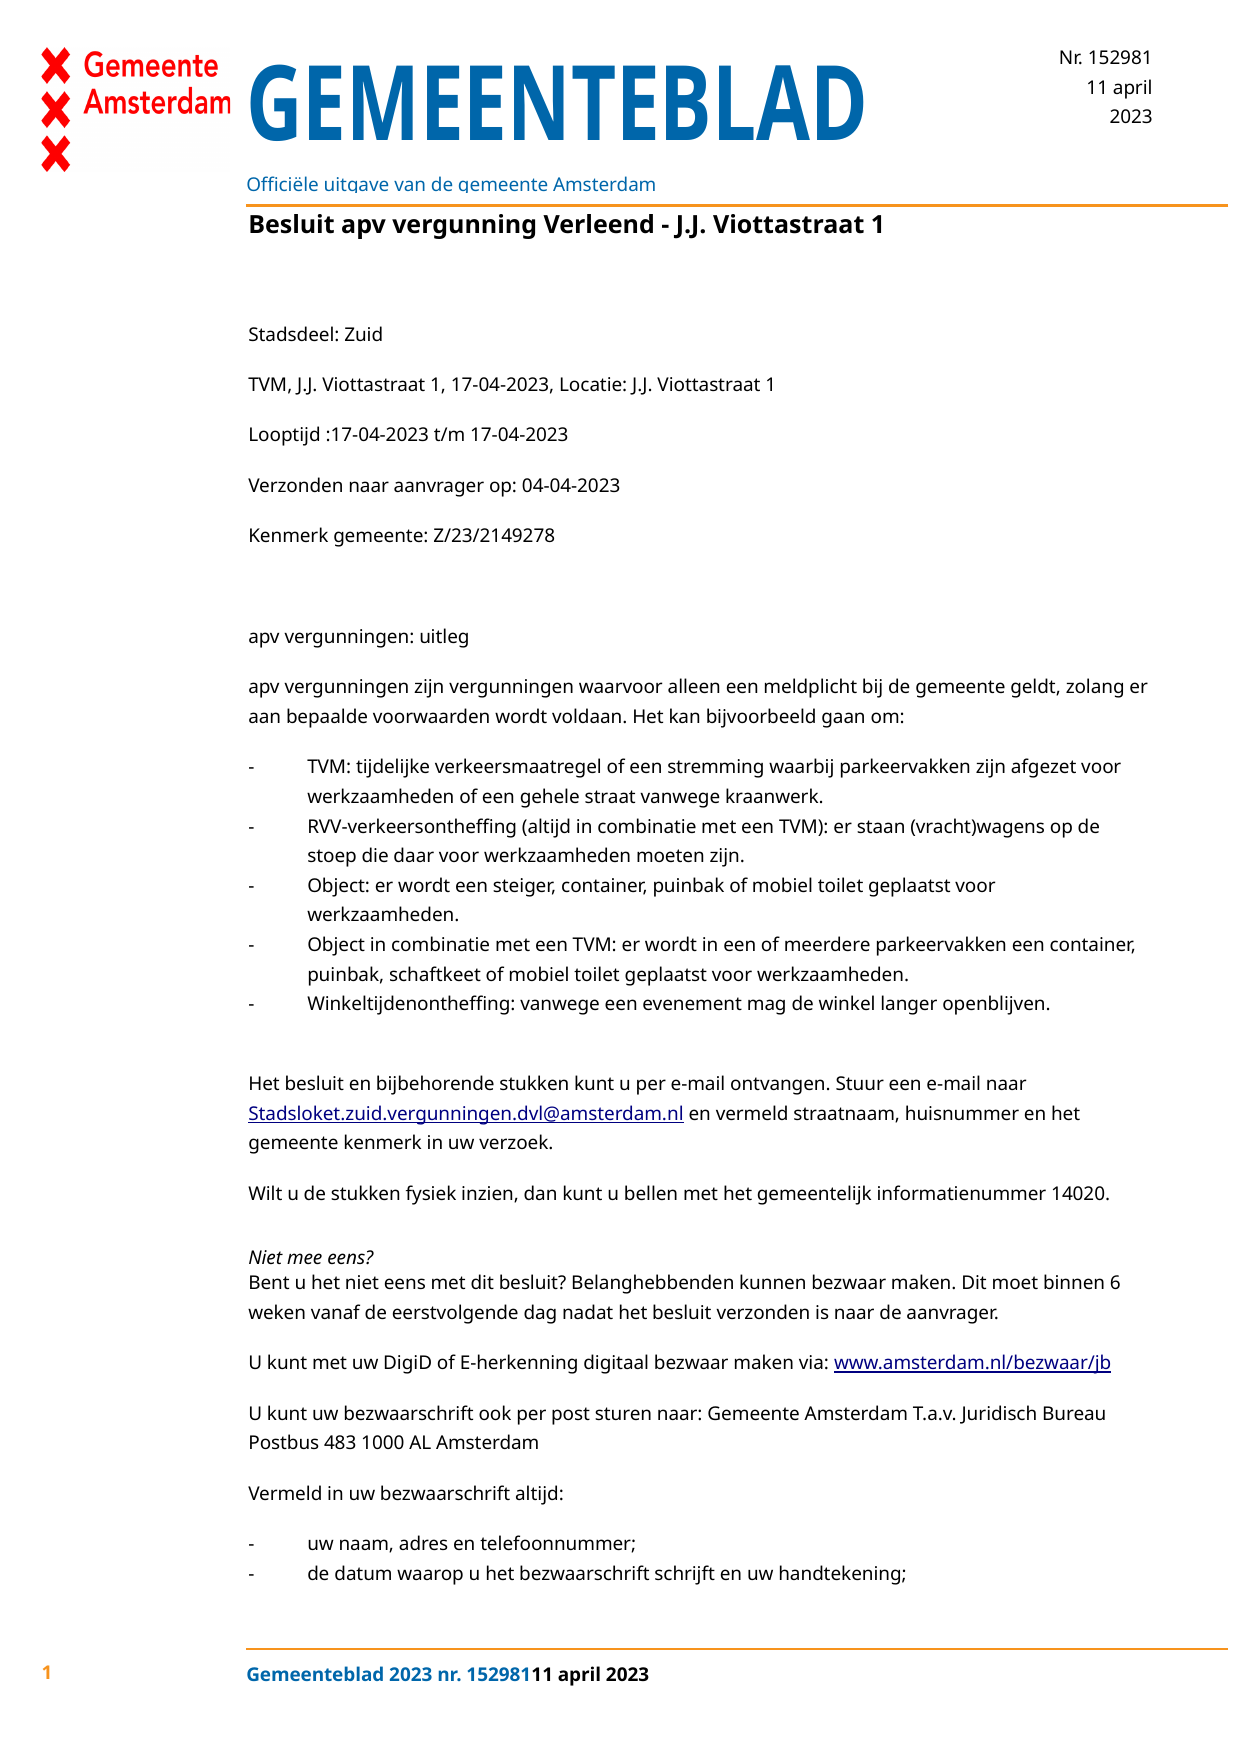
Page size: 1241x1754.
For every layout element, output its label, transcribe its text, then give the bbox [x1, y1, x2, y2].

text Looptijd :17-04-2023 t/m 17-04-2023 [248, 422, 1152, 447]
list Winkeltijdenontheffing: vanwege een evenement mag de winkel langer openblijven. [248, 990, 1152, 1016]
text apv vergunningen zijn vergunningen waarvoor alleen een meldplicht bij de gemeente geldt, zolang er aan bepaalde voorwaarden wordt voldaan. Het kan bijvoorbeeld gaan om: [248, 674, 1152, 729]
text Vermeld in uw bezwaarschrift altijd: [248, 1480, 1152, 1506]
text Stadsdeel: Zuid [248, 321, 1152, 346]
list de datum waarop u het bezwaarschrift schrijft en uw handtekening; [248, 1560, 1152, 1586]
list Object: er wordt een steiger, container, puinbak of mobiel toilet geplaatst voor werkzaamheden. [248, 872, 1152, 927]
text Het besluit en bijbehorende stukken kunt u per e-mail ontvangen. Stuur een e-mail naar Stadsloket.zuid.vergunningen.dvl@amsterdam.nl en vermeld straatnaam, huisnummer en het gemeente kenmerk in uw verzoek. [248, 1070, 1152, 1155]
text Wilt u de stukken fysiek inzien, dan kunt u bellen met het gemeentelijk informatienummer 14020. [248, 1180, 1152, 1206]
text Bent u het niet eens met dit besluit? Belanghebbenden kunnen bezwaar maken. Dit moet binnen 6 weken vanaf de eerstvolgende dag nadat het besluit verzonden is naar de aanvrager. [248, 1269, 1152, 1325]
text Verzonden naar aanvrager op: 04-04-2023 [248, 472, 1152, 498]
picture [41, 47, 231, 172]
text U kunt uw bezwaarschrift ook per post sturen naar: Gemeente Amsterdam T.a.v. Juridisch Bureau Postbus 483 1000 AL Amsterdam [248, 1400, 1152, 1455]
list RVV-verkeersontheffing (altijd in combinatie met een TVM): er staan (vracht)wagens op de stoep die daar voor werkzaamheden moeten zijn. [248, 813, 1152, 868]
text Kenmerk gemeente: Z/23/2149278 [248, 522, 1152, 548]
text Niet mee eens? [248, 1244, 1152, 1269]
list TVM: tijdelijke verkeersmaatregel of een stremming waarbij parkeervakken zijn afgezet voor werkzaamheden of een gehele straat vanwege kraanwerk. [248, 754, 1152, 809]
text U kunt met uw DigiD of E-herkenning digitaal bezwaar maken via: www.amsterdam.nl/bezwaar/jb [248, 1349, 1152, 1375]
list uw naam, adres en telefoonnummer; [248, 1530, 1152, 1556]
list Object in combinatie met een TVM: er wordt in een of meerdere parkeervakken een container, puinbak, schaftkeet of mobiel toilet geplaatst voor werkzaamheden. [248, 931, 1152, 986]
text Besluit apv vergunning Verleend - J.J. Viottastraat 1 [248, 207, 1152, 241]
text apv vergunningen: uitleg [248, 623, 1152, 649]
text TVM, J.J. Viottastraat 1, 17-04-2023, Locatie: J.J. Viottastraat 1 [248, 371, 1152, 397]
